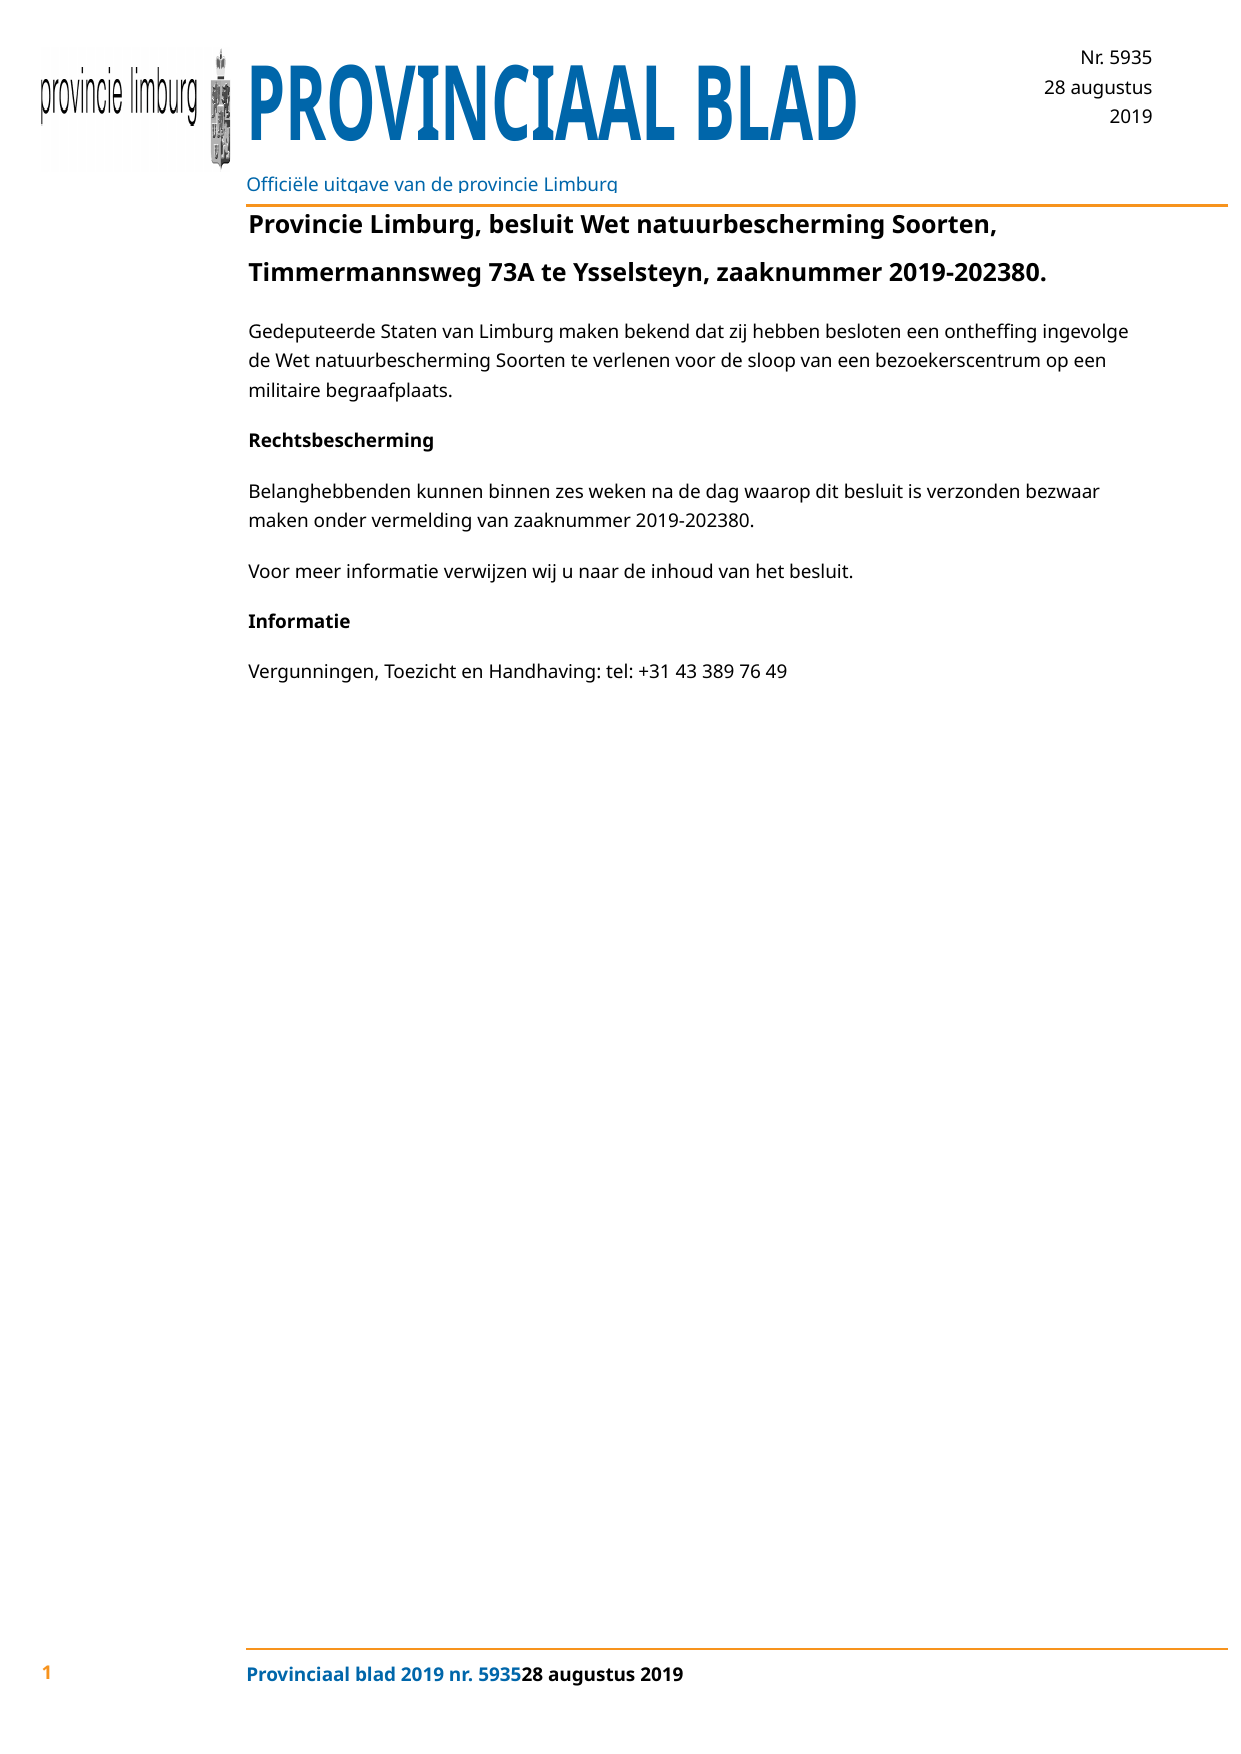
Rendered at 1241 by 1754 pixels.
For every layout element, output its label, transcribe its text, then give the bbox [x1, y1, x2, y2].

text Informatie [248, 608, 1152, 634]
text Gedeputeerde Staten van Limburg maken bekend dat zij hebben besloten een ontheffing ingevolge de Wet natuurbescherming Soorten te verlenen voor de sloop van een bezoekerscentrum op een militaire begraafplaats. [248, 318, 1152, 403]
text Provincie Limburg, besluit Wet natuurbescherming Soorten, Timmermannsweg 73A te Ysselsteyn, zaaknummer 2019-202380. [248, 207, 1152, 288]
text Vergunningen, Toezicht en Handhaving: tel: +31 43 389 76 49 [248, 659, 1152, 684]
text Voor meer informatie verwijzen wij u naar de inhoud van het besluit. [248, 558, 1152, 584]
text Rechtsbescherming [248, 427, 1152, 453]
text Belanghebbenden kunnen binnen zes weken na de dag waarop dit besluit is verzonden bezwaar maken onder vermelding van zaaknummer 2019-202380. [248, 478, 1152, 533]
picture [41, 47, 231, 172]
